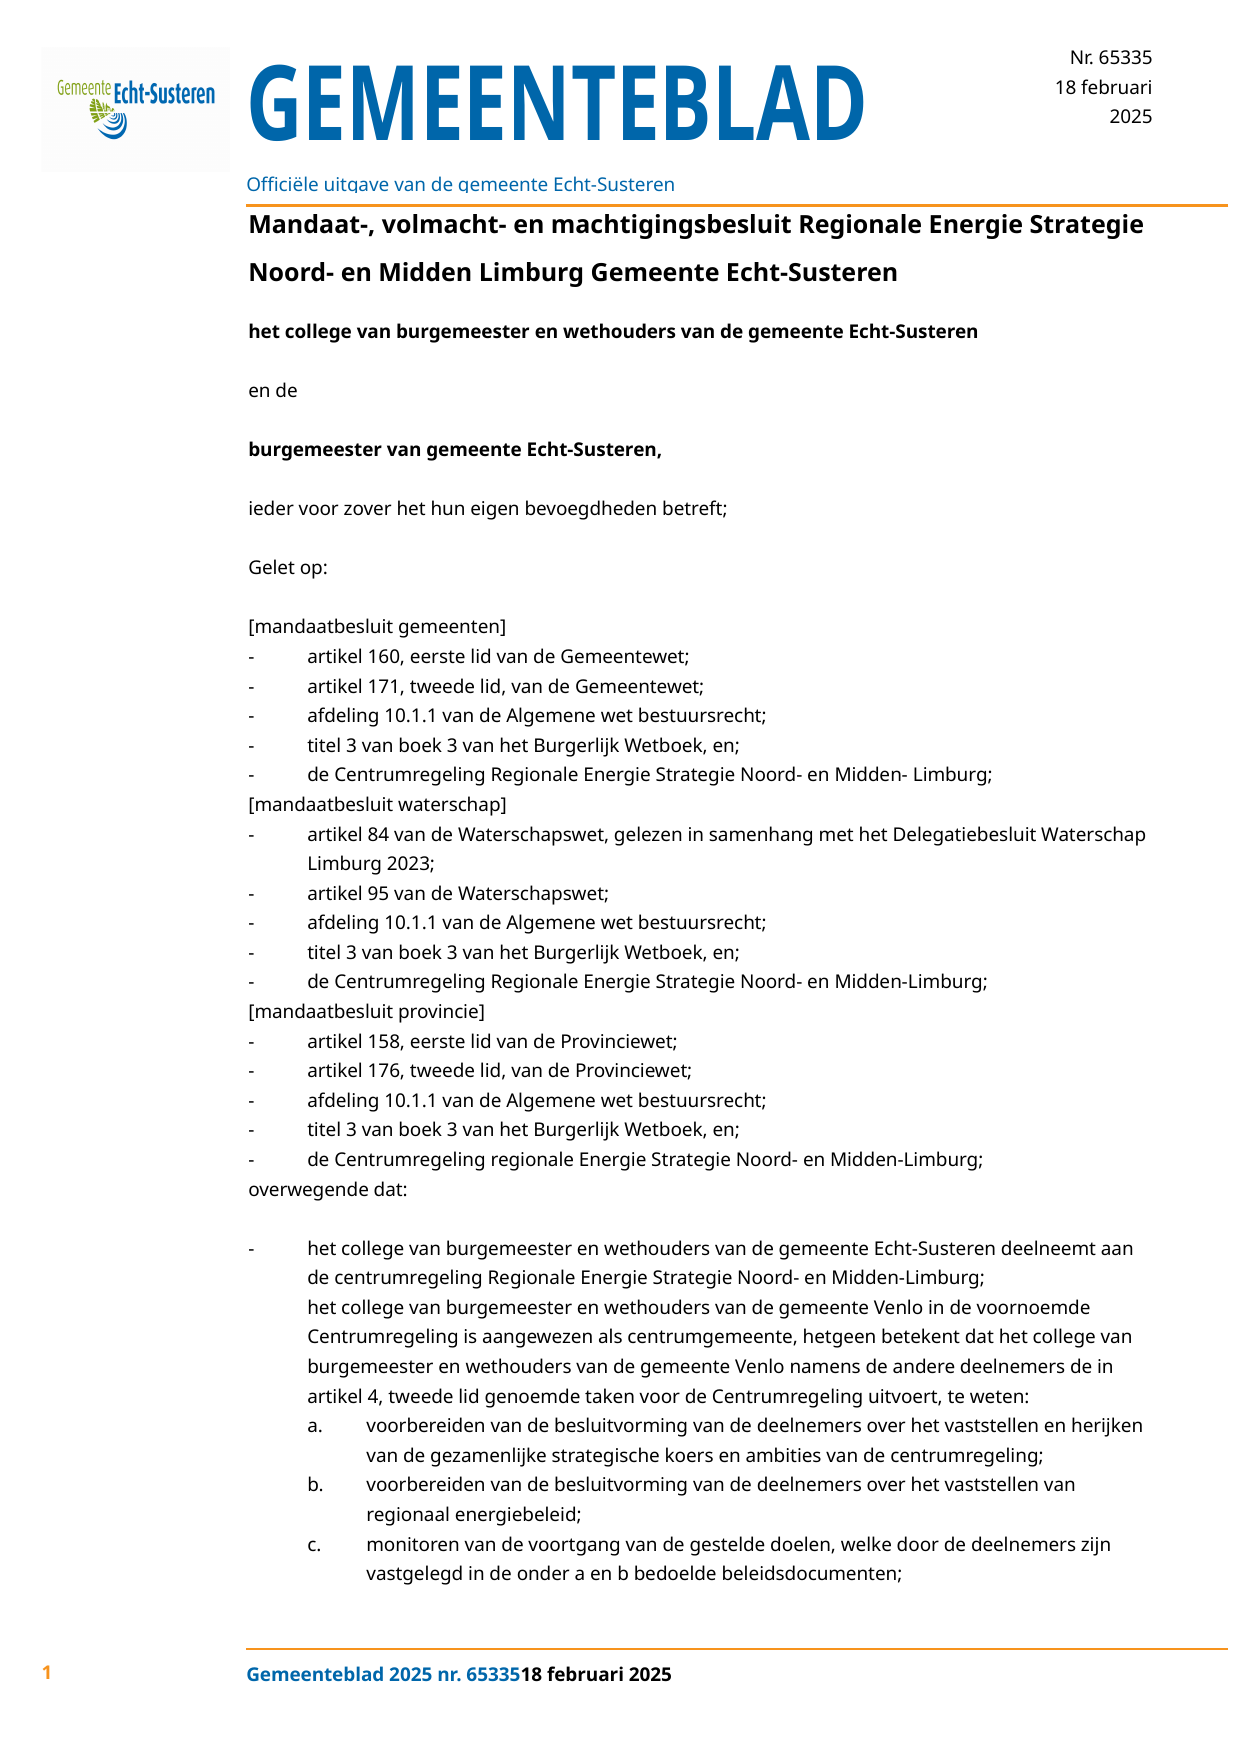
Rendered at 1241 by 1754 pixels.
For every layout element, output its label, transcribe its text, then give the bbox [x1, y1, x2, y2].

text overwegende dat: [248, 1176, 1152, 1202]
list artikel 176, tweede lid, van de Provinciewet; [248, 1057, 1152, 1083]
list het college van burgemeester en wethouders van de gemeente Echt-Susteren deelneemt aan de centrumregeling Regionale Energie Strategie Noord- en Midden-Limburg; [248, 1235, 1152, 1290]
list artikel 95 van de Waterschapswet; [248, 880, 1152, 906]
text [mandaatbesluit waterschap] [248, 791, 1152, 817]
list titel 3 van boek 3 van het Burgerlijk Wetboek, en; [248, 939, 1152, 965]
list artikel 171, tweede lid, van de Gemeentewet; [248, 673, 1152, 699]
text het college van burgemeester en wethouders van de gemeente Echt-Susteren [248, 318, 1152, 344]
list de Centrumregeling Regionale Energie Strategie Noord- en Midden-Limburg; [248, 969, 1152, 994]
list titel 3 van boek 3 van het Burgerlijk Wetboek, en; [248, 1117, 1152, 1142]
list de Centrumregeling Regionale Energie Strategie Noord- en Midden- Limburg; [248, 762, 1152, 787]
text [mandaatbesluit gemeenten] [248, 614, 1152, 639]
text burgemeester van gemeente Echt-Susteren, [248, 436, 1152, 462]
list het college van burgemeester en wethouders van de gemeente Venlo in de voornoemde Centrumregeling is aangewezen als centrumgemeente, hetgeen betekent dat het college van burgemeester en wethouders van de gemeente Venlo namens de andere deelnemers de in artikel 4, tweede lid genoemde taken voor de Centrumregeling uitvoert, te weten: [248, 1294, 1152, 1409]
text ieder voor zover het hun eigen bevoegdheden betreft; [248, 495, 1152, 521]
list artikel 160, eerste lid van de Gemeentewet; [248, 643, 1152, 669]
list afdeling 10.1.1 van de Algemene wet bestuursrecht; [248, 702, 1152, 728]
list artikel 84 van de Waterschapswet, gelezen in samenhang met het Delegatiebesluit Waterschap Limburg 2023; [248, 821, 1152, 876]
picture [41, 47, 231, 172]
list titel 3 van boek 3 van het Burgerlijk Wetboek, en; [248, 732, 1152, 758]
text Mandaat-, volmacht- en machtigingsbesluit Regionale Energie Strategie Noord- en Midden Limburg Gemeente Echt-Susteren [248, 207, 1152, 288]
list voorbereiden van de besluitvorming van de deelnemers over het vaststellen en herijken van de gezamenlijke strategische koers en ambities van de centrumregeling; [307, 1412, 1152, 1468]
list monitoren van de voortgang van de gestelde doelen, welke door de deelnemers zijn vastgelegd in de onder a en b bedoelde beleidsdocumenten; [307, 1531, 1152, 1586]
text [mandaatbesluit provincie] [248, 998, 1152, 1024]
text en de [248, 377, 1152, 403]
list voorbereiden van de besluitvorming van de deelnemers over het vaststellen van regionaal energiebeleid; [307, 1472, 1152, 1527]
list artikel 158, eerste lid van de Provinciewet; [248, 1028, 1152, 1054]
list de Centrumregeling regionale Energie Strategie Noord- en Midden-Limburg; [248, 1146, 1152, 1172]
text Gelet op: [248, 554, 1152, 580]
list afdeling 10.1.1 van de Algemene wet bestuursrecht; [248, 909, 1152, 935]
list afdeling 10.1.1 van de Algemene wet bestuursrecht; [248, 1087, 1152, 1113]
